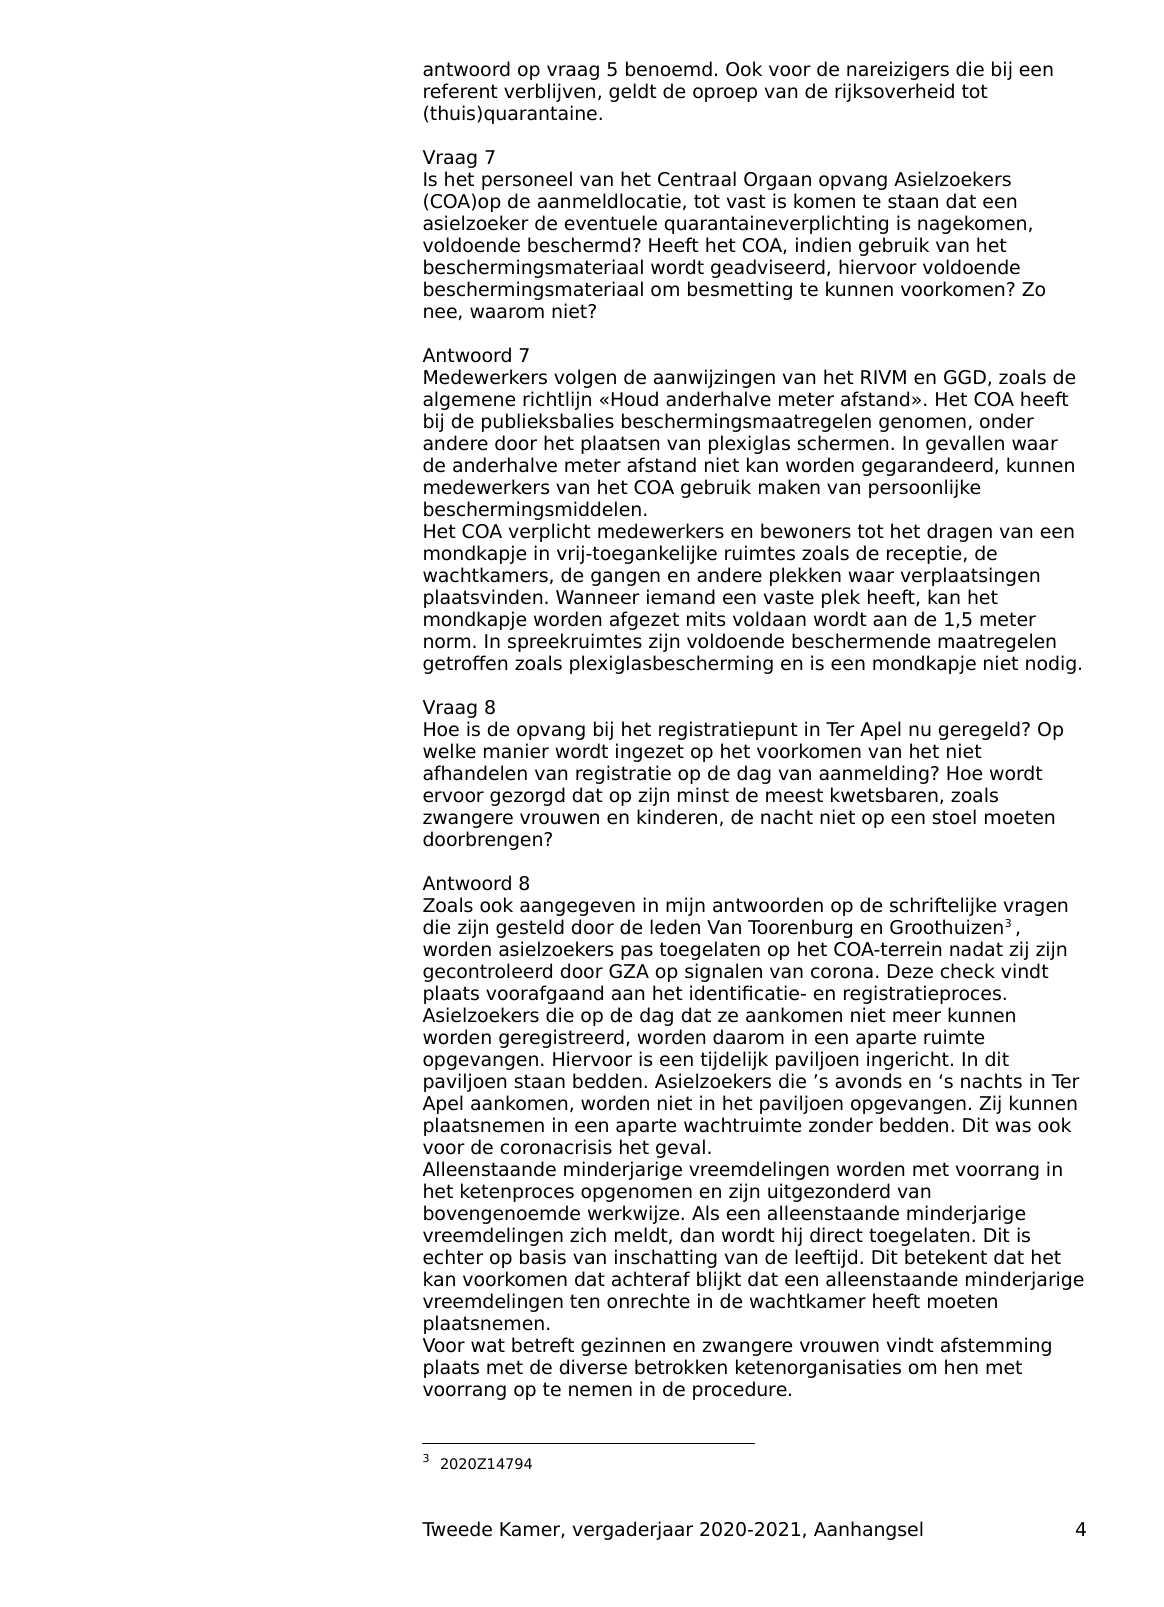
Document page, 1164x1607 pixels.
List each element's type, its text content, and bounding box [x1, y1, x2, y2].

text Vraag 7 [422, 147, 1087, 169]
text Medewerkers volgen de aanwijzingen van het RIVM en GGD, zoals de algemene richtlijn «Houd anderhalve meter afstand». Het COA heeft bij de publieksbalies beschermingsmaatregelen genomen, onder andere door het plaatsen van plexiglas schermen. In gevallen waar de anderhalve meter afstand niet kan worden gegarandeerd, kunnen medewerkers van het COA gebruik maken van persoonlijke beschermingsmiddelen. [422, 367, 1087, 521]
text Hoe is de opvang bij het registratiepunt in Ter Apel nu geregeld? Op welke manier wordt ingezet op het voorkomen van het niet afhandelen van registratie op de dag van aanmelding? Hoe wordt ervoor gezorgd dat op zijn minst de meest kwetsbaren, zoals zwangere vrouwen en kinderen, de nacht niet op een stoel moeten doorbrengen? [422, 719, 1087, 851]
text Zoals ook aangegeven in mijn antwoorden op de schriftelijke vragen die zijn gesteld door de leden Van Toorenburg en Groothuizen, worden asielzoekers pas toegelaten op het COA-terrein nadat zij zijn gecontroleerd door GZA op signalen van corona. Deze check vindt plaats voorafgaand aan het identificatie- en registratieproces. Asielzoekers die op de dag dat ze aankomen niet meer kunnen worden geregistreerd, worden daarom in een aparte ruimte opgevangen. Hiervoor is een tijdelijk paviljoen ingericht. In dit paviljoen staan bedden. Asielzoekers die ’s avonds en ‘s nachts in Ter Apel aankomen, worden niet in het paviljoen opgevangen. Zij kunnen plaatsnemen in een aparte wachtruimte zonder bedden. Dit was ook voor de coronacrisis het geval. [422, 895, 1087, 1159]
text Antwoord 7 [422, 345, 1087, 367]
text Is het personeel van het Centraal Orgaan opvang Asielzoekers (COA)op de aanmeldlocatie, tot vast is komen te staan dat een asielzoeker de eventuele quarantaineverplichting is nagekomen, voldoende beschermd? Heeft het COA, indien gebruik van het beschermingsmateriaal wordt geadviseerd, hiervoor voldoende beschermingsmateriaal om besmetting te kunnen voorkomen? Zo nee, waarom niet? [422, 169, 1087, 323]
text 2020Z14794 [422, 1452, 1087, 1474]
text antwoord op vraag 5 benoemd. Ook voor de nareizigers die bij een referent verblijven, geldt de oproep van de rijksoverheid tot (thuis)quarantaine. [422, 59, 1087, 125]
text Vraag 8 [422, 697, 1087, 719]
text Antwoord 8 [422, 873, 1087, 895]
text Het COA verplicht medewerkers en bewoners tot het dragen van een mondkapje in vrij-toegankelijke ruimtes zoals de receptie, de wachtkamers, de gangen en andere plekken waar verplaatsingen plaatsvinden. Wanneer iemand een vaste plek heeft, kan het mondkapje worden afgezet mits voldaan wordt aan de 1,5 meter norm. In spreekruimtes zijn voldoende beschermende maatregelen getroffen zoals plexiglasbescherming en is een mondkapje niet nodig. [422, 521, 1087, 675]
text Voor wat betreft gezinnen en zwangere vrouwen vindt afstemming plaats met de diverse betrokken ketenorganisaties om hen met voorrang op te nemen in de procedure. [422, 1335, 1087, 1401]
text Alleenstaande minderjarige vreemdelingen worden met voorrang in het ketenproces opgenomen en zijn uitgezonderd van bovengenoemde werkwijze. Als een alleenstaande minderjarige vreemdelingen zich meldt, dan wordt hij direct toegelaten. Dit is echter op basis van inschatting van de leeftijd. Dit betekent dat het kan voorkomen dat achteraf blijkt dat een alleenstaande minderjarige vreemdelingen ten onrechte in de wachtkamer heeft moeten plaatsnemen. [422, 1159, 1087, 1335]
